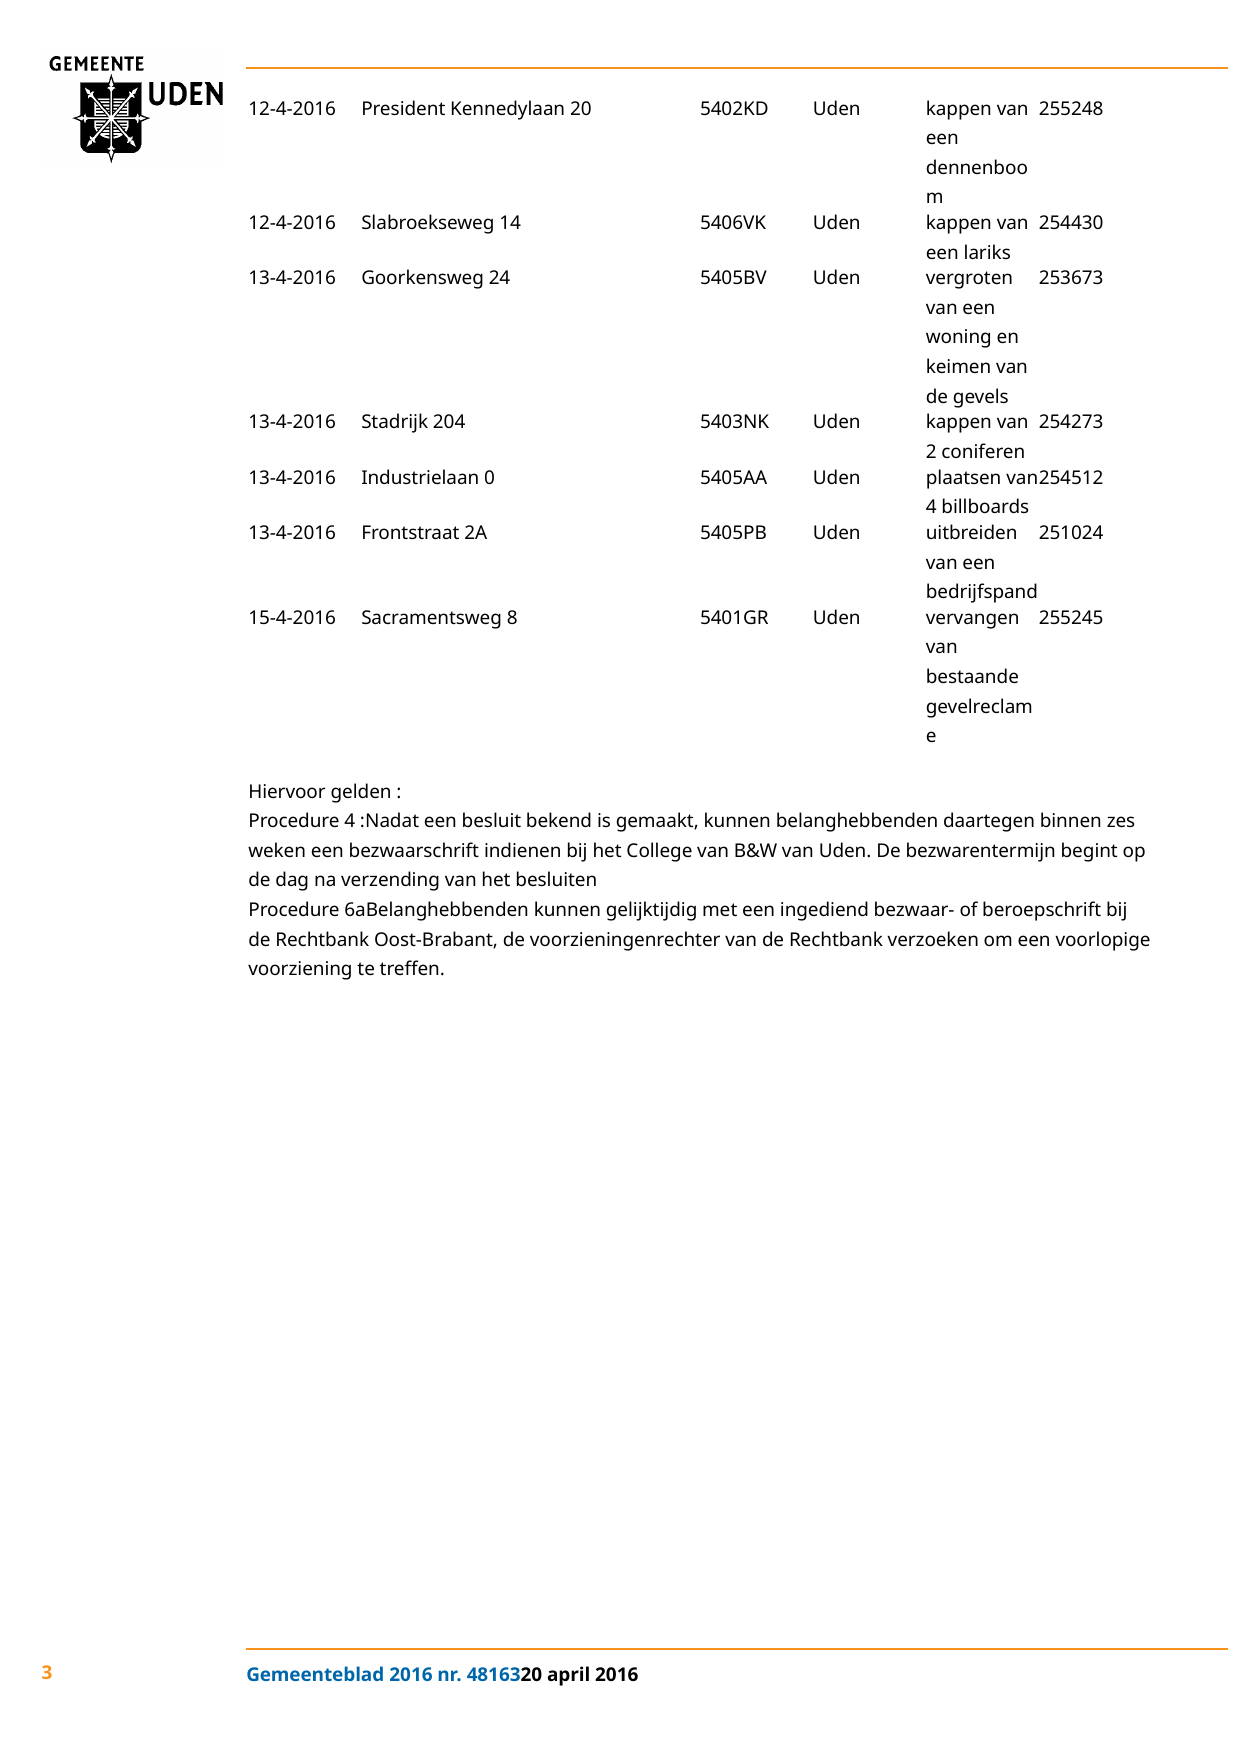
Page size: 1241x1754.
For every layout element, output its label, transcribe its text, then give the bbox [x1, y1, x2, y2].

table_cell 255245 [1039, 604, 1152, 748]
table_cell 5406VK [700, 209, 813, 264]
table_cell 13-4-2016 [248, 519, 361, 604]
table_cell plaatsen van 4 billboards [926, 464, 1038, 519]
table_cell Slabroekseweg 14 [361, 209, 700, 264]
table_cell President Kennedylaan 20 [361, 95, 700, 209]
table_cell kappen van een lariks [926, 209, 1038, 264]
table_cell Uden [813, 95, 926, 209]
table_cell 5402KD [700, 95, 813, 209]
table_cell 5405AA [700, 464, 813, 519]
table_cell 13-4-2016 [248, 265, 361, 409]
table_cell 13-4-2016 [248, 464, 361, 519]
table_cell 254430 [1039, 209, 1152, 264]
table_cell 5405PB [700, 519, 813, 604]
picture [41, 47, 231, 172]
table_cell 253673 [1039, 265, 1152, 409]
table_cell 251024 [1039, 519, 1152, 604]
table_cell Uden [813, 604, 926, 748]
table_cell 254512 [1039, 464, 1152, 519]
table_cell kappen van een dennenboom [926, 95, 1038, 209]
table_cell Stadrijk 204 [361, 409, 700, 464]
table_cell Uden [813, 519, 926, 604]
table_cell Uden [813, 409, 926, 464]
table_cell Frontstraat 2A [361, 519, 700, 604]
table_cell 12-4-2016 [248, 95, 361, 209]
table_cell 13-4-2016 [248, 409, 361, 464]
table_cell Industrielaan 0 [361, 464, 700, 519]
table_cell Sacramentsweg 8 [361, 604, 700, 748]
table_cell Uden [813, 209, 926, 264]
table_cell 5401GR [700, 604, 813, 748]
table_cell vervangen van bestaande gevelreclame [926, 604, 1038, 748]
table_cell kappen van 2 coniferen [926, 409, 1038, 464]
table_cell 255248 [1039, 95, 1152, 209]
table_cell 254273 [1039, 409, 1152, 464]
table_cell Hiervoor gelden : Procedure 4 :Nadat een besluit bekend is gemaakt, kunnen belanghebbenden daartegen binnen zes weken een bezwaarschrift indienen bij het College van B&W van Uden. De bezwarentermijn begint op de dag na verzending van het besluiten Procedure 6aBelanghebbenden kunnen gelijktijdig met een ingediend bezwaar- of beroepschrift bij de Rechtbank Oost-Brabant, de voorzieningenrechter van de Rechtbank verzoeken om een voorlopige voorziening te treffen. [248, 748, 1152, 1011]
table_cell uitbreiden van een bedrijfspand [926, 519, 1038, 604]
table_cell 5405BV [700, 265, 813, 409]
table_cell Uden [813, 265, 926, 409]
table_cell Uden [813, 464, 926, 519]
table_cell 5403NK [700, 409, 813, 464]
table_cell Goorkensweg 24 [361, 265, 700, 409]
table_cell 15-4-2016 [248, 604, 361, 748]
table_cell 12-4-2016 [248, 209, 361, 264]
table_cell vergroten van een woning en keimen van de gevels [926, 265, 1038, 409]
